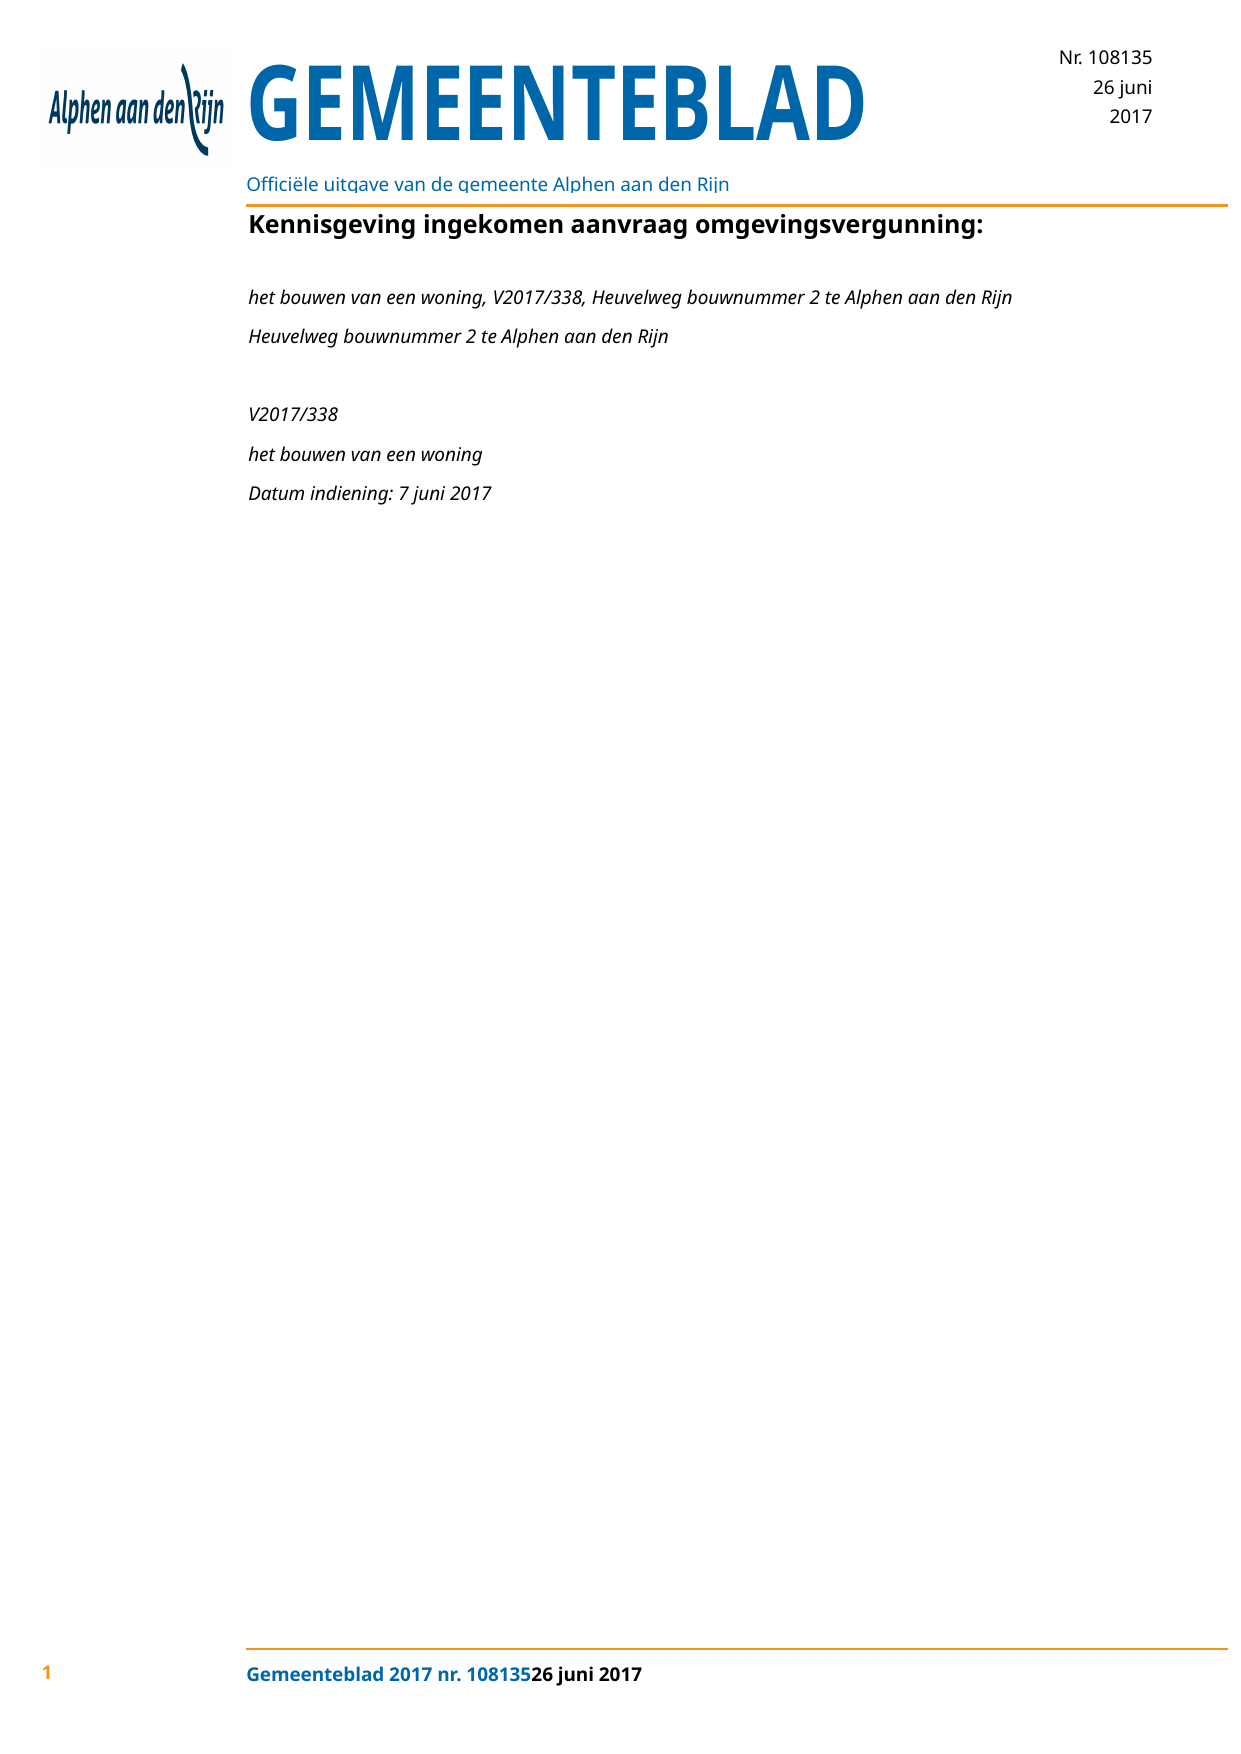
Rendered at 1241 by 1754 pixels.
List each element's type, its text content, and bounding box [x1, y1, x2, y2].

picture [41, 47, 231, 172]
text Kennisgeving ingekomen aanvraag omgevingsvergunning: [248, 207, 1152, 241]
text het bouwen van een woning, V2017/338, Heuvelweg bouwnummer 2 te Alphen aan den Rijn [248, 284, 1152, 309]
text Heuvelweg bouwnummer 2 te Alphen aan den Rijn [248, 323, 1152, 349]
text het bouwen van een woning [248, 441, 1152, 467]
text V2017/338 [248, 402, 1152, 427]
text Datum indiening: 7 juni 2017 [248, 480, 1152, 506]
